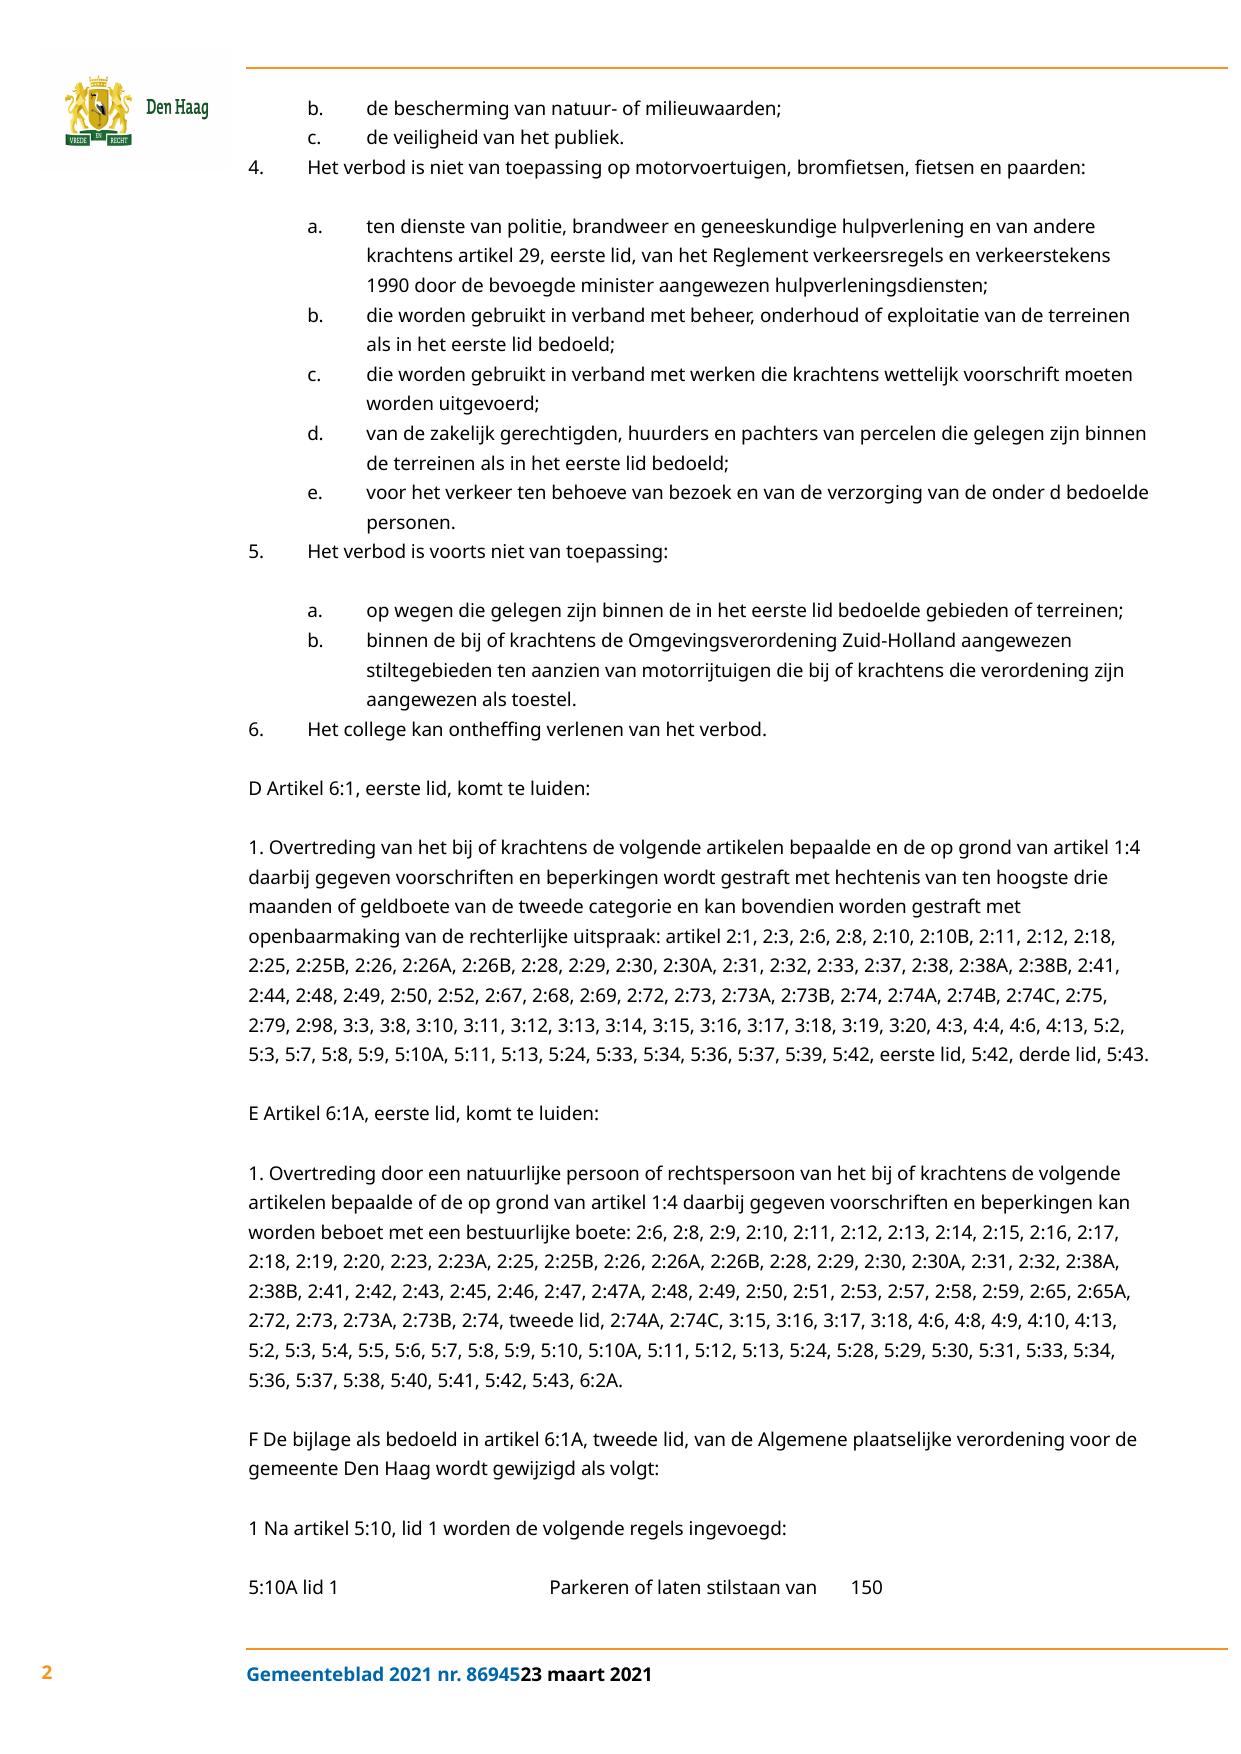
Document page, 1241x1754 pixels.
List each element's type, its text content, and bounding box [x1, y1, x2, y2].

picture [41, 47, 231, 172]
list die worden gebruikt in verband met beheer, onderhoud of exploitatie van de terreinen als in het eerste lid bedoeld; [307, 302, 1152, 357]
list de bescherming van natuur- of milieuwaarden; [307, 95, 1152, 121]
list de veiligheid van het publiek. [307, 124, 1152, 150]
list Het verbod is voorts niet van toepassing: [248, 538, 1152, 564]
list Het college kan ontheffing verlenen van het verbod. [248, 716, 1152, 742]
text 1. Overtreding door een natuurlijke persoon of rechtspersoon van het bij of krachtens de volgende artikelen bepaalde of de op grond van artikel 1:4 daarbij gegeven voorschriften en beperkingen kan worden beboet met een bestuurlijke boete: 2:6, 2:8, 2:9, 2:10, 2:11, 2:12, 2:13, 2:14, 2:15, 2:16, 2:17, 2:18, 2:19, 2:20, 2:23, 2:23A, 2:25, 2:25B, 2:26, 2:26A, 2:26B, 2:28, 2:29, 2:30, 2:30A, 2:31, 2:32, 2:38A, 2:38B, 2:41, 2:42, 2:43, 2:45, 2:46, 2:47, 2:47A, 2:48, 2:49, 2:50, 2:51, 2:53, 2:57, 2:58, 2:59, 2:65, 2:65A, 2:72, 2:73, 2:73A, 2:73B, 2:74, tweede lid, 2:74A, 2:74C, 3:15, 3:16, 3:17, 3:18, 4:6, 4:8, 4:9, 4:10, 4:13, 5:2, 5:3, 5:4, 5:5, 5:6, 5:7, 5:8, 5:9, 5:10, 5:10A, 5:11, 5:12, 5:13, 5:24, 5:28, 5:29, 5:30, 5:31, 5:33, 5:34, 5:36, 5:37, 5:38, 5:40, 5:41, 5:42, 5:43, 6:2A. [248, 1160, 1152, 1393]
list binnen de bij of krachtens de Omgevingsverordening Zuid-Holland aangewezen stiltegebieden ten aanzien van motorrijtuigen die bij of krachtens die verordening zijn aangewezen als toestel. [307, 627, 1152, 712]
text 1. Overtreding van het bij of krachtens de volgende artikelen bepaalde en de op grond van artikel 1:4 daarbij gegeven voorschriften en beperkingen wordt gestraft met hechtenis van ten hoogste drie maanden of geldboete van de tweede categorie en kan bovendien worden gestraft met openbaarmaking van de rechterlijke uitspraak: artikel 2:1, 2:3, 2:6, 2:8, 2:10, 2:10B, 2:11, 2:12, 2:18, 2:25, 2:25B, 2:26, 2:26A, 2:26B, 2:28, 2:29, 2:30, 2:30A, 2:31, 2:32, 2:33, 2:37, 2:38, 2:38A, 2:38B, 2:41, 2:44, 2:48, 2:49, 2:50, 2:52, 2:67, 2:68, 2:69, 2:72, 2:73, 2:73A, 2:73B, 2:74, 2:74A, 2:74B, 2:74C, 2:75, 2:79, 2:98, 3:3, 3:8, 3:10, 3:11, 3:12, 3:13, 3:14, 3:15, 3:16, 3:17, 3:18, 3:19, 3:20, 4:3, 4:4, 4:6, 4:13, 5:2, 5:3, 5:7, 5:8, 5:9, 5:10A, 5:11, 5:13, 5:24, 5:33, 5:34, 5:36, 5:37, 5:39, 5:42, eerste lid, 5:42, derde lid, 5:43. [248, 834, 1152, 1067]
text E Artikel 6:1A, eerste lid, komt te luiden: [248, 1101, 1152, 1126]
list voor het verkeer ten behoeve van bezoek en van de verzorging van de onder d bedoelde personen. [307, 479, 1152, 535]
list ten dienste van politie, brandweer en geneeskundige hulpverlening en van andere krachtens artikel 29, eerste lid, van het Reglement verkeersregels en verkeerstekens 1990 door de bevoegde minister aangewezen hulpverleningsdiensten; [307, 213, 1152, 298]
list van de zakelijk gerechtigden, huurders en pachters van percelen die gelegen zijn binnen de terreinen als in het eerste lid bedoeld; [307, 420, 1152, 476]
list die worden gebruikt in verband met werken die krachtens wettelijk voorschrift moeten worden uitgevoerd; [307, 361, 1152, 416]
list Het verbod is niet van toepassing op motorvoertuigen, bromfietsen, fietsen en paarden: [248, 154, 1152, 180]
table_header 150 [850, 1574, 1152, 1600]
text F De bijlage als bedoeld in artikel 6:1A, tweede lid, van de Algemene plaatselijke verordening voor de gemeente Den Haag wordt gewijzigd als volgt: [248, 1426, 1152, 1481]
table_header Parkeren of laten stilstaan van [549, 1574, 850, 1600]
table_header 5:10A lid 1 [248, 1574, 549, 1600]
list op wegen die gelegen zijn binnen de in het eerste lid bedoelde gebieden of terreinen; [307, 598, 1152, 623]
text 1 Na artikel 5:10, lid 1 worden de volgende regels ingevoegd: [248, 1515, 1152, 1541]
text D Artikel 6:1, eerste lid, komt te luiden: [248, 775, 1152, 801]
